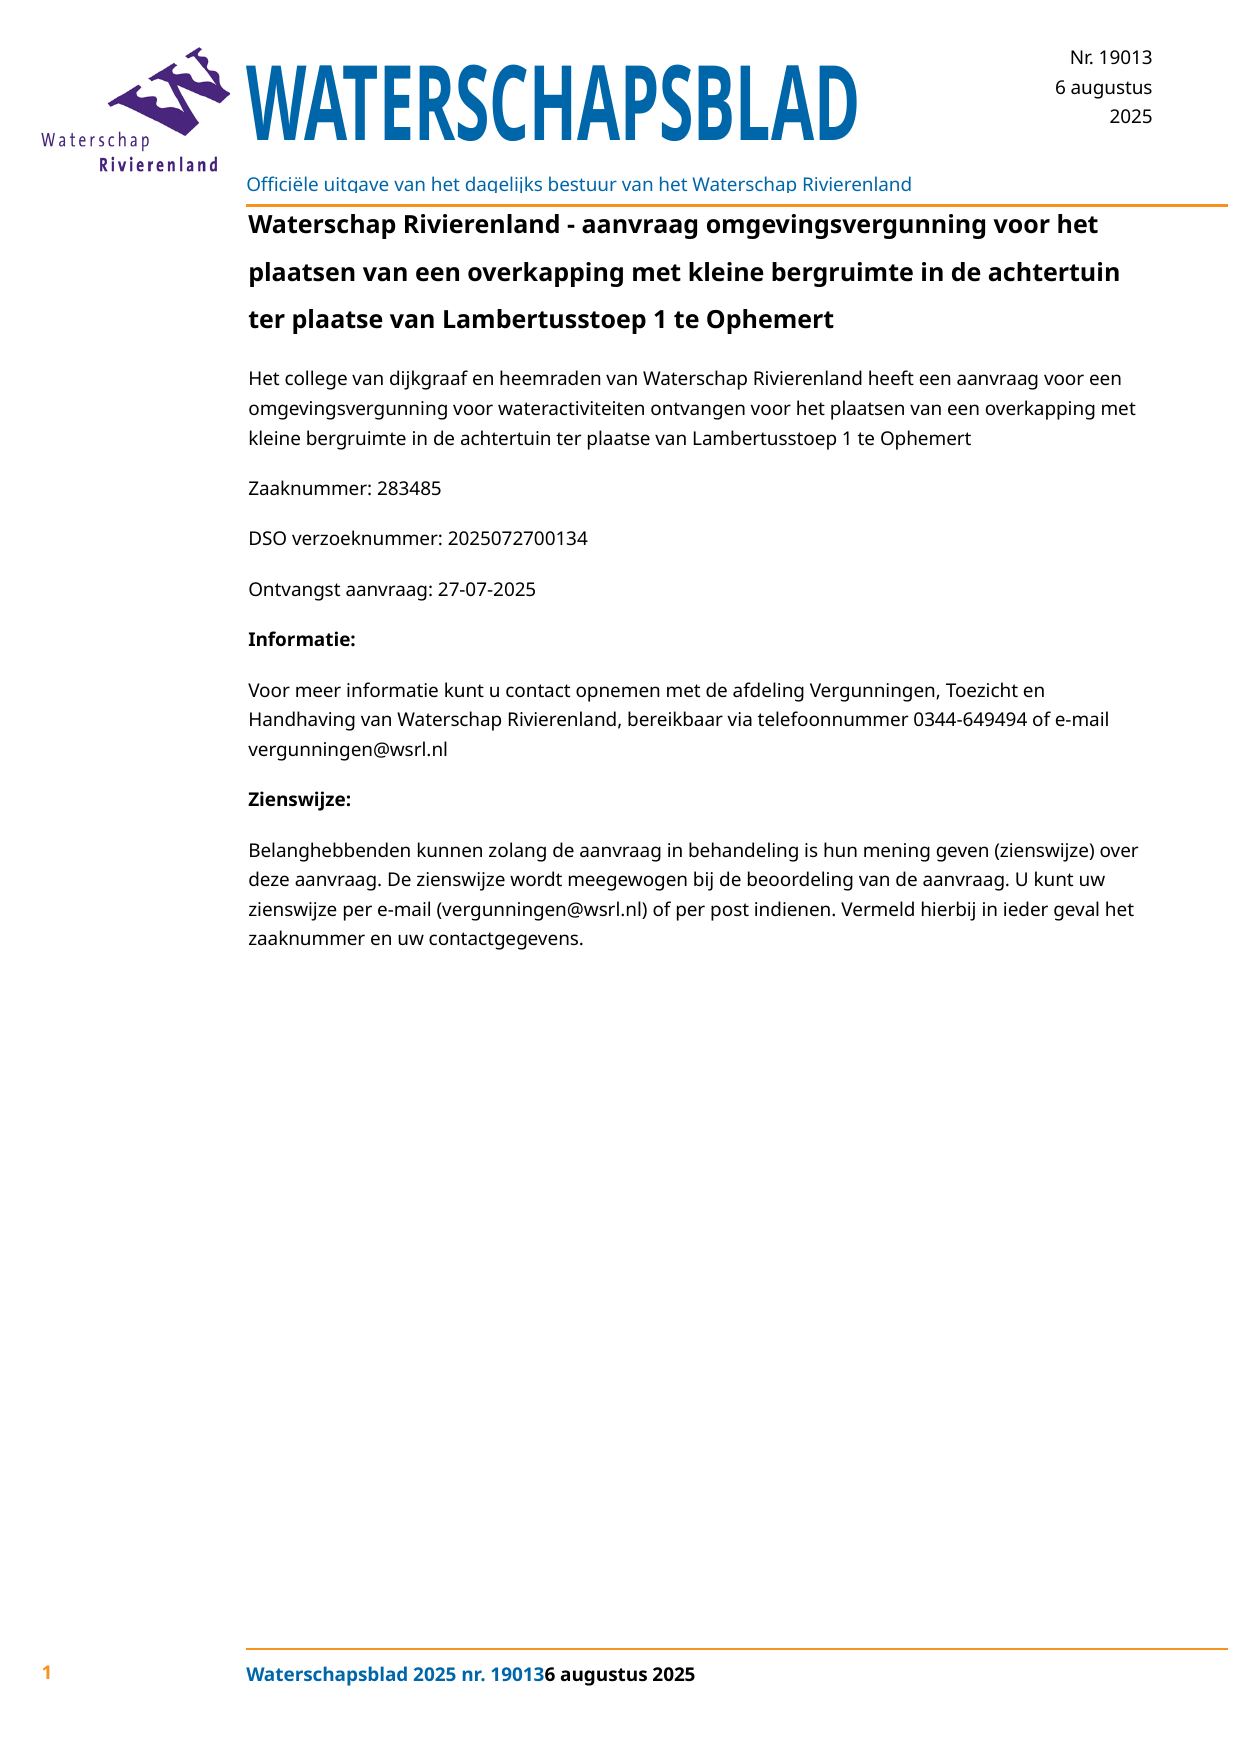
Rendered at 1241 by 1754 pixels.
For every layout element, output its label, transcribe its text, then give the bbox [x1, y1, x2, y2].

text Informatie: [248, 626, 1152, 652]
text Belanghebbenden kunnen zolang de aanvraag in behandeling is hun mening geven (zienswijze) over deze aanvraag. De zienswijze wordt meegewogen bij de beoordeling van de aanvraag. U kunt uw zienswijze per e-mail (vergunningen@wsrl.nl) of per post indienen. Vermeld hierbij in ieder geval het zaaknummer en uw contactgegevens. [248, 837, 1152, 951]
text Voor meer informatie kunt u contact opnemen met de afdeling Vergunningen, Toezicht en Handhaving van Waterschap Rivierenland, bereikbaar via telefoonnummer 0344-649494 of e-mail vergunningen@wsrl.nl [248, 677, 1152, 762]
text Ontvangst aanvraag: 27-07-2025 [248, 576, 1152, 602]
text Zaaknummer: 283485 [248, 475, 1152, 501]
text Waterschap Rivierenland - aanvraag omgevingsvergunning voor het plaatsen van een overkapping met kleine bergruimte in de achtertuin ter plaatse van Lambertusstoep 1 te Ophemert [248, 207, 1152, 336]
picture [41, 47, 231, 172]
text Het college van dijkgraaf en heemraden van Waterschap Rivierenland heeft een aanvraag voor een omgevingsvergunning voor wateractiviteiten ontvangen voor het plaatsen van een overkapping met kleine bergruimte in de achtertuin ter plaatse van Lambertusstoep 1 te Ophemert [248, 366, 1152, 450]
text DSO verzoeknummer: 2025072700134 [248, 526, 1152, 551]
text Zienswijze: [248, 786, 1152, 812]
